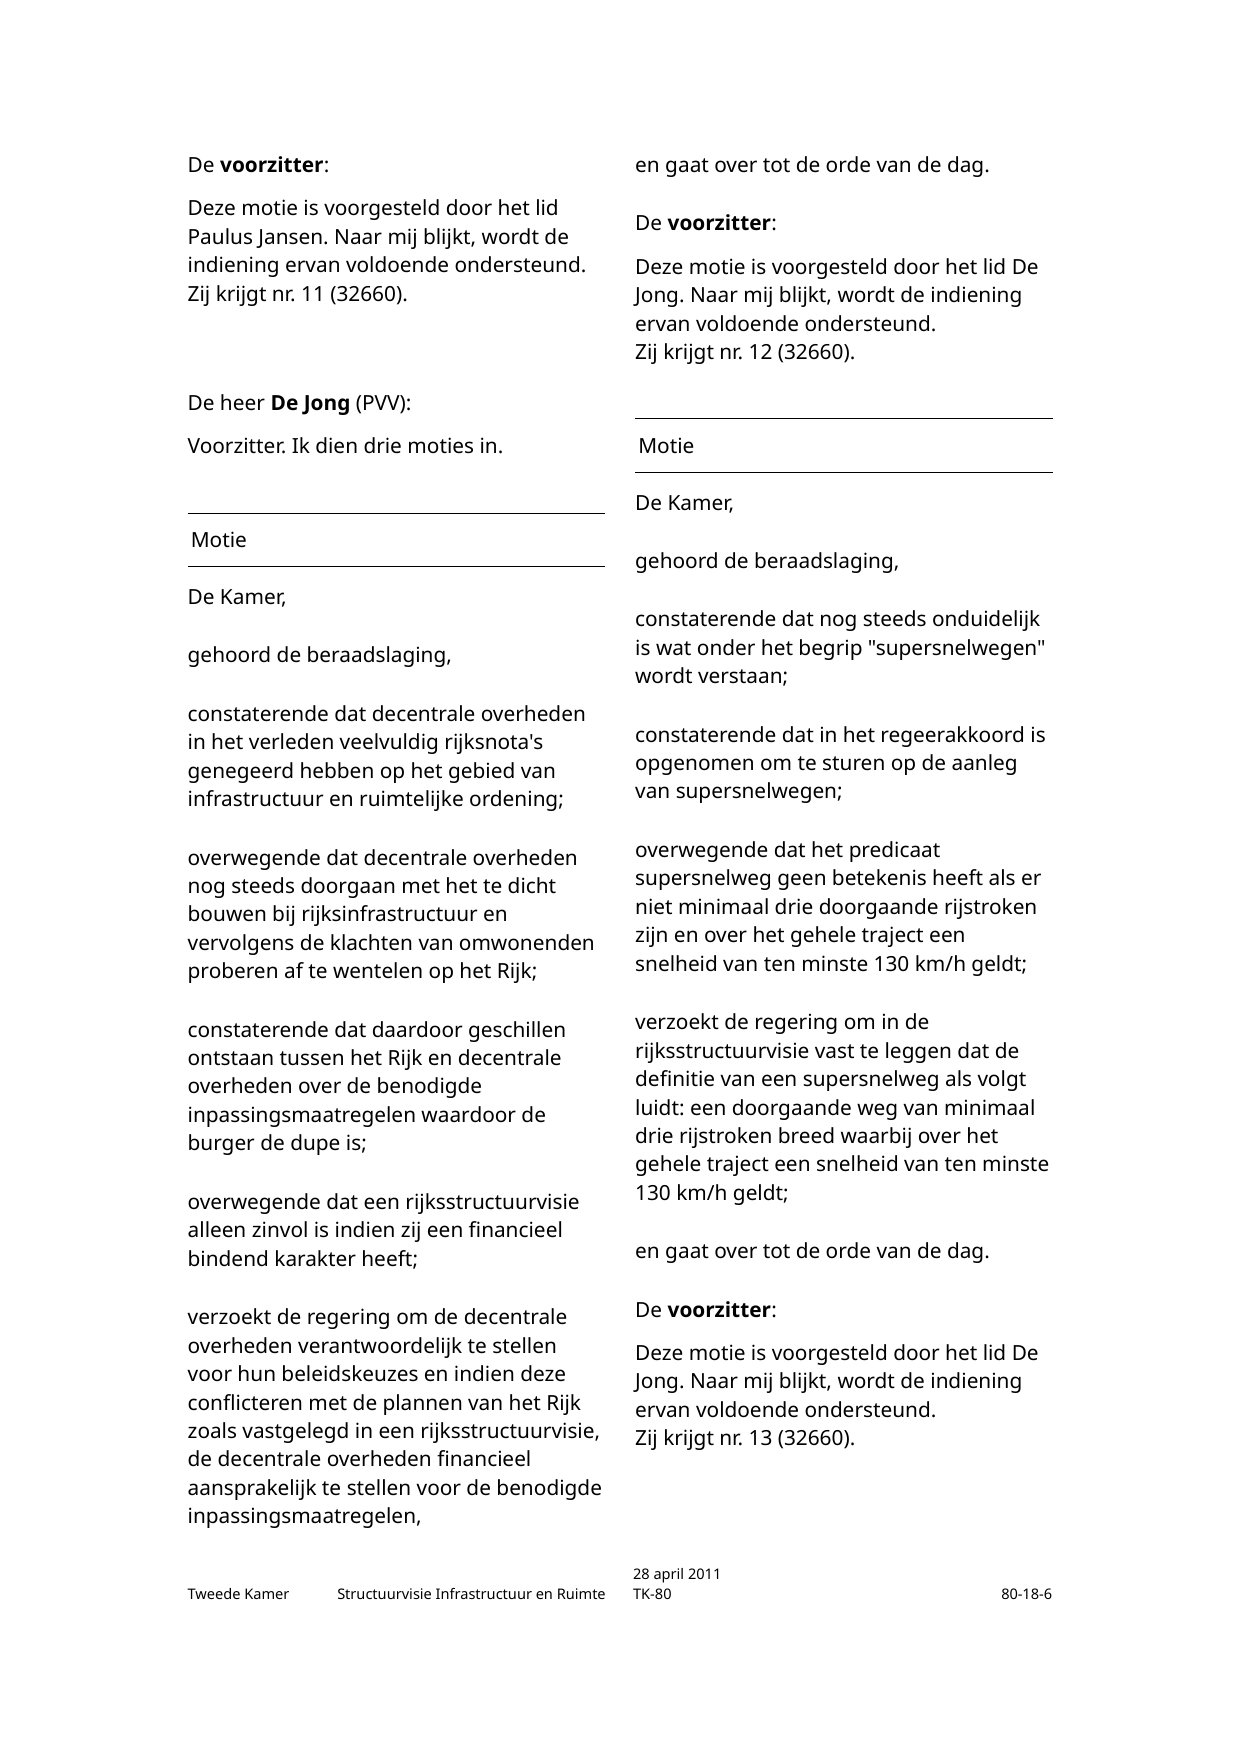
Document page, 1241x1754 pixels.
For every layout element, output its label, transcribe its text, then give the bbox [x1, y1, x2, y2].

text en gaat over tot de orde van de dag. [635, 150, 1053, 178]
text Zij krijgt nr. 12 (32660). [635, 337, 1053, 366]
text overwegende dat decentrale overheden nog steeds doorgaan met het te dicht bouwen bij rijksinfrastructuur en vervolgens de klachten van omwonenden proberen af te wentelen op het Rijk; [187, 843, 605, 985]
text Voorzitter. Ik dien drie moties in. [187, 432, 605, 460]
text gehoord de beraadslaging, [635, 546, 1053, 574]
text en gaat over tot de orde van de dag. [635, 1236, 1053, 1265]
text De Kamer, [187, 582, 605, 610]
text Zij krijgt nr. 13 (32660). [635, 1423, 1053, 1452]
text Zij krijgt nr. 11 (32660). [187, 279, 605, 307]
text De voorzitter: [635, 208, 1053, 237]
text De Kamer, [635, 488, 1053, 516]
text verzoekt de regering om de decentrale overheden verantwoordelijk te stellen voor hun beleidskeuzes en indien deze conflicteren met de plannen van het Rijk zoals vastgelegd in een rijksstructuurvisie, de decentrale overheden financieel aansprakelijk te stellen voor de benodigde inpassingsmaatregelen, [187, 1302, 605, 1530]
text overwegende dat het predicaat supersnelweg geen betekenis heeft als er niet minimaal drie doorgaande rijstroken zijn en over het gehele traject een snelheid van ten minste 130 km/h geldt; [635, 835, 1053, 977]
text De voorzitter: [187, 150, 605, 178]
text  [187, 337, 605, 366]
subtitle Motie [187, 514, 605, 567]
text De voorzitter: [635, 1295, 1053, 1323]
text constaterende dat daardoor geschillen ontstaan tussen het Rijk en decentrale overheden over de benodigde inpassingsmaatregelen waardoor de burger de dupe is; [187, 1015, 605, 1157]
text constaterende dat nog steeds onduidelijk is wat onder het begrip "supersnelwegen" wordt verstaan; [635, 604, 1053, 690]
text De heer De Jong (PVV): [187, 388, 605, 417]
text verzoekt de regering om in de rijksstructuurvisie vast te leggen dat de definitie van een supersnelweg als volgt luidt: een doorgaande weg van minimaal drie rijstroken breed waarbij over het gehele traject een snelheid van ten minste 130 km/h geldt; [635, 1007, 1053, 1206]
text Deze motie is voorgesteld door het lid De Jong. Naar mij blijkt, wordt de indiening ervan voldoende ondersteund. [635, 252, 1053, 337]
text overwegende dat een rijksstructuurvisie alleen zinvol is indien zij een financieel bindend karakter heeft; [187, 1187, 605, 1272]
text gehoord de beraadslaging, [187, 640, 605, 669]
text constaterende dat in het regeerakkoord is opgenomen om te sturen op de aanleg van supersnelwegen; [635, 720, 1053, 805]
text Deze motie is voorgesteld door het lid Paulus Jansen. Naar mij blijkt, wordt de indiening ervan voldoende ondersteund. [187, 193, 605, 279]
subtitle Motie [635, 419, 1053, 472]
text Deze motie is voorgesteld door het lid De Jong. Naar mij blijkt, wordt de indiening ervan voldoende ondersteund. [635, 1338, 1053, 1423]
text constaterende dat decentrale overheden in het verleden veelvuldig rijksnota's genegeerd hebben op het gebied van infrastructuur en ruimtelijke ordening; [187, 699, 605, 813]
